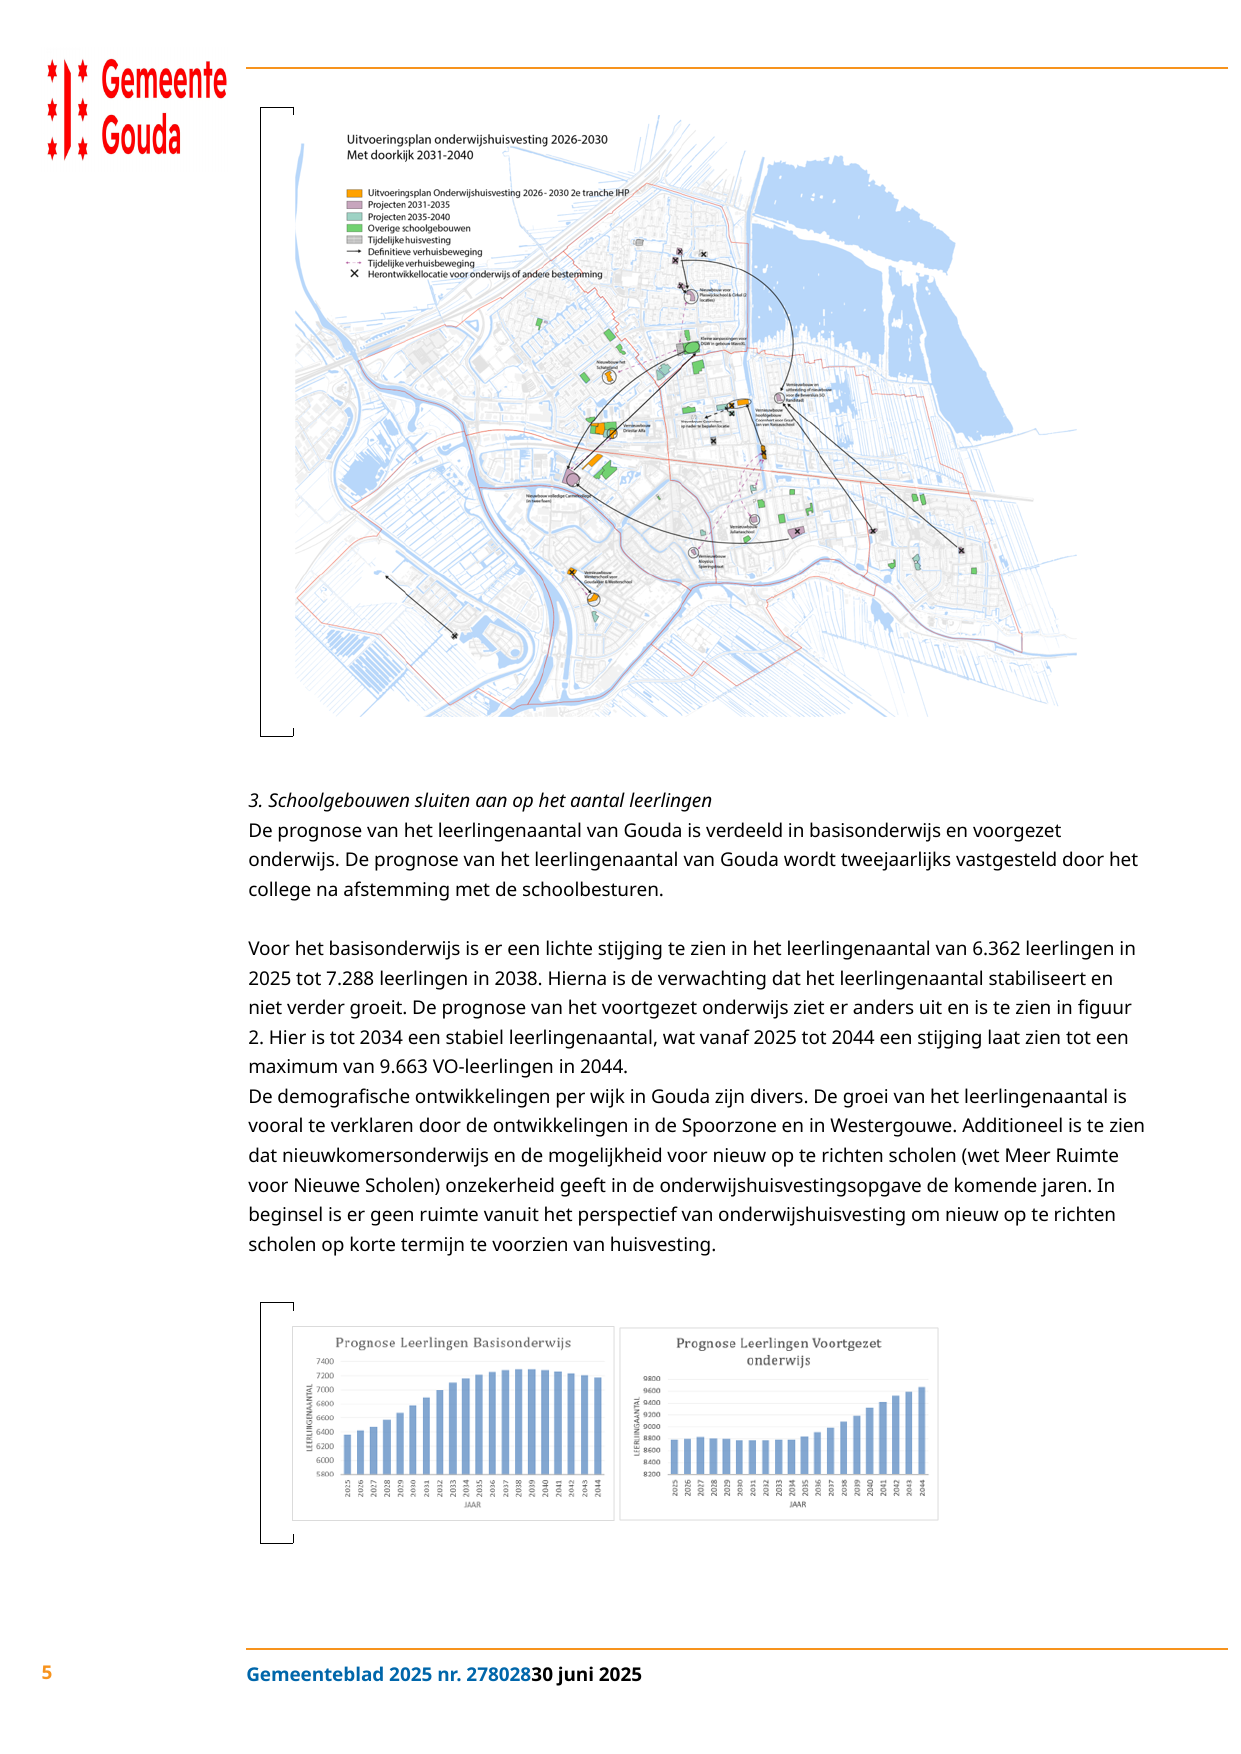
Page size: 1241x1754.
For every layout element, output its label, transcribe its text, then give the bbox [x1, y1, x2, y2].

picture [268, 1311, 978, 1534]
text 3. Schoolgebouwen sluiten aan op het aantal leerlingen [248, 787, 1152, 813]
text Voor het basisonderwijs is er een lichte stijging te zien in het leerlingenaantal van 6.362 leerlingen in 2025 tot 7.288 leerlingen in 2038. Hierna is de verwachting dat het leerlingenaantal stabiliseert en niet verder groeit. De prognose van het voortgezet onderwijs ziet er anders uit en is te zien in figuur 2. Hier is tot 2034 een stabiel leerlingenaantal, wat vanaf 2025 tot 2044 een stijging laat zien tot een maximum van 9.663 VO-leerlingen in 2044. [248, 935, 1152, 1079]
picture [268, 115, 1096, 728]
picture [41, 47, 231, 172]
text De demografische ontwikkelingen per wijk in Gouda zijn divers. De groei van het leerlingenaantal is vooral te verklaren door de ontwikkelingen in de Spoorzone en in Westergouwe. Additioneel is te zien dat nieuwkomersonderwijs en de mogelijkheid voor nieuw op te richten scholen (wet Meer Ruimte voor Nieuwe Scholen) onzekerheid geeft in de onderwijshuisvestingsopgave de komende jaren. In beginsel is er geen ruimte vanuit het perspectief van onderwijshuisvesting om nieuw op te richten scholen op korte termijn te voorzien van huisvesting. [248, 1083, 1152, 1257]
text De prognose van het leerlingenaantal van Gouda is verdeeld in basisonderwijs en voorgezet onderwijs. De prognose van het leerlingenaantal van Gouda wordt tweejaarlijks vastgesteld door het college na afstemming met de schoolbesturen. [248, 817, 1152, 902]
